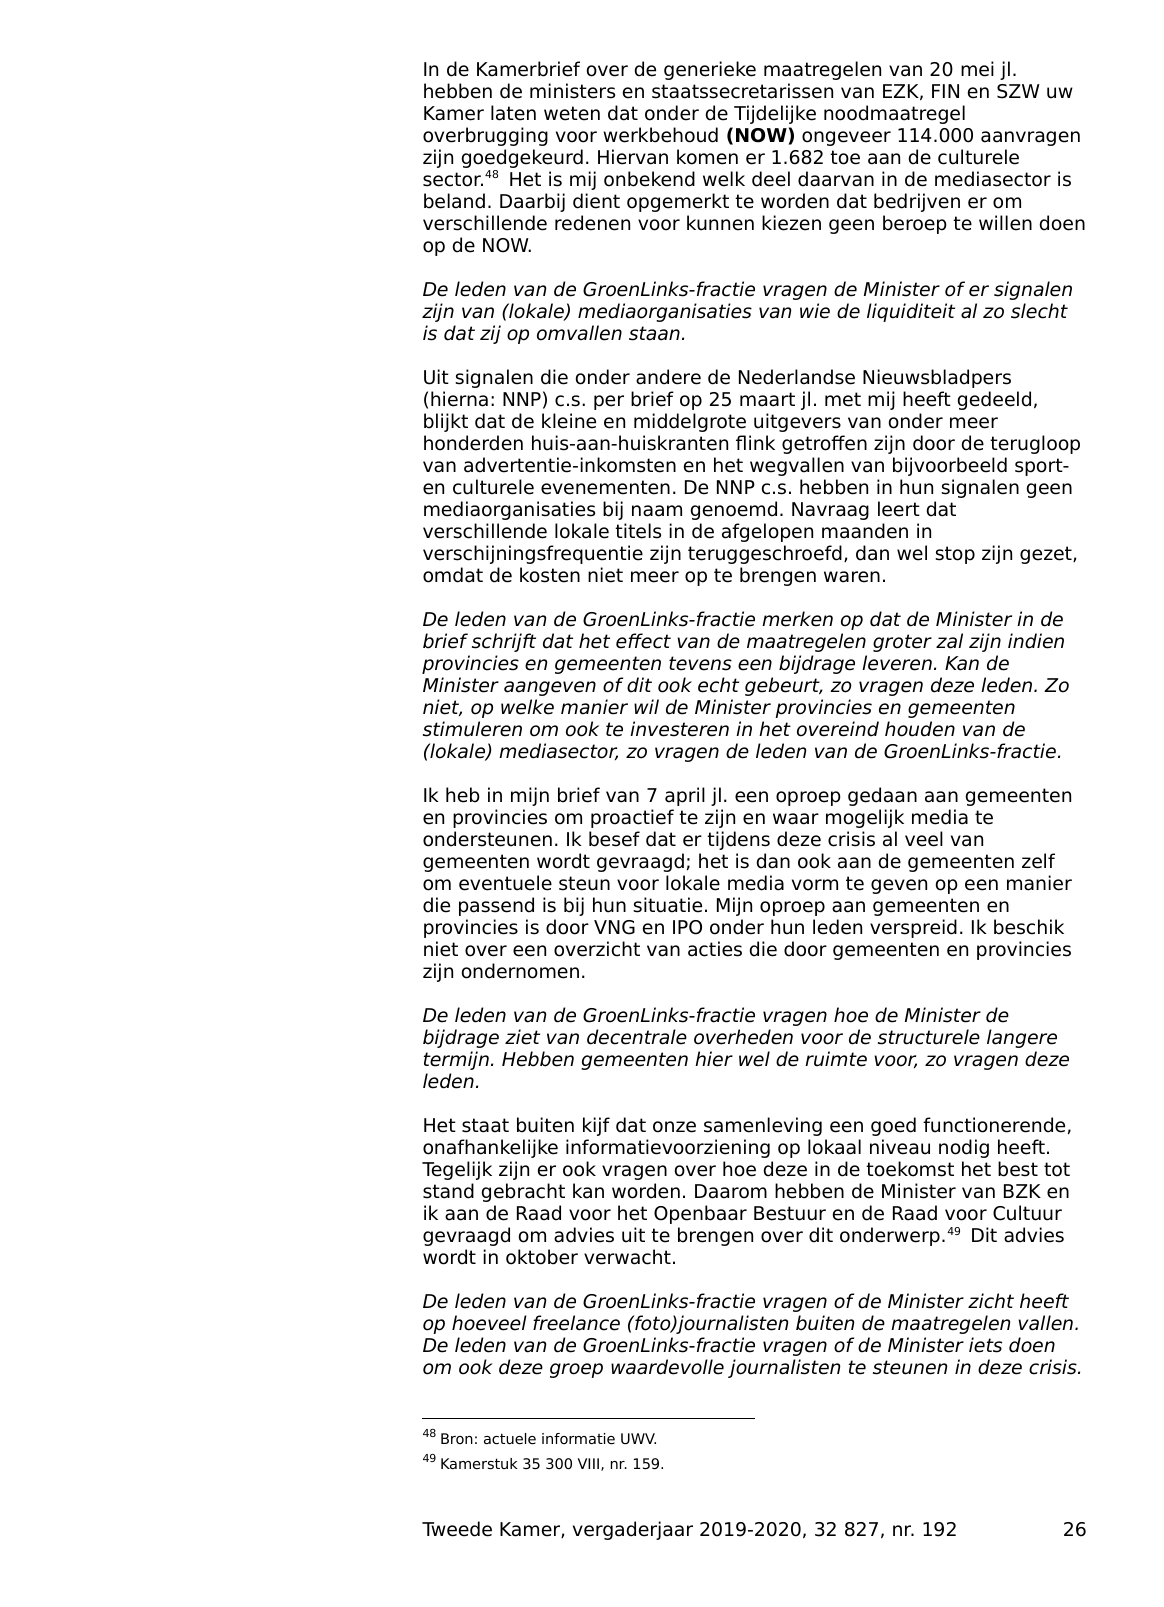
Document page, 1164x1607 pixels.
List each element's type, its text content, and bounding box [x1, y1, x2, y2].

text De leden van de GroenLinks-fractie vragen de Minister of er signalen zijn van (lokale) mediaorganisaties van wie de liquiditeit al zo slecht is dat zij op omvallen staan. [422, 279, 1087, 345]
text Uit signalen die onder andere de Nederlandse Nieuwsbladpers (hierna: NNP) c.s. per brief op 25 maart jl. met mij heeft gedeeld, blijkt dat de kleine en middelgrote uitgevers van onder meer honderden huis-aan-huiskranten flink getroffen zijn door de terugloop van advertentie-inkomsten en het wegvallen van bijvoorbeeld sport- en culturele evenementen. De NNP c.s. hebben in hun signalen geen mediaorganisaties bij naam genoemd. Navraag leert dat verschillende lokale titels in de afgelopen maanden in verschijningsfrequentie zijn teruggeschroefd, dan wel stop zijn gezet, omdat de kosten niet meer op te brengen waren. [422, 367, 1087, 587]
text In de Kamerbrief over de generieke maatregelen van 20 mei jl. hebben de ministers en staatssecretarissen van EZK, FIN en SZW uw Kamer laten weten dat onder de Tijdelijke noodmaatregel overbrugging voor werkbehoud (NOW) ongeveer 114.000 aanvragen zijn goedgekeurd. Hiervan komen er 1.682 toe aan de culturele sector. Het is mij onbekend welk deel daarvan in de mediasector is beland. Daarbij dient opgemerkt te worden dat bedrijven er om verschillende redenen voor kunnen kiezen geen beroep te willen doen op de NOW. [422, 59, 1087, 257]
text Bron: actuele informatie UWV. [422, 1427, 1087, 1449]
text De leden van de GroenLinks-fractie vragen hoe de Minister de bijdrage ziet van decentrale overheden voor de structurele langere termijn. Hebben gemeenten hier wel de ruimte voor, zo vragen deze leden. [422, 1005, 1087, 1093]
text Kamerstuk 35 300 VIII, nr. 159. [422, 1452, 1087, 1474]
text De leden van de GroenLinks-fractie vragen of de Minister zicht heeft op hoeveel freelance (foto)journalisten buiten de maatregelen vallen. De leden van de GroenLinks-fractie vragen of de Minister iets doen om ook deze groep waardevolle journalisten te steunen in deze crisis. [422, 1291, 1087, 1379]
text De leden van de GroenLinks-fractie merken op dat de Minister in de brief schrijft dat het effect van de maatregelen groter zal zijn indien provincies en gemeenten tevens een bijdrage leveren. Kan de Minister aangeven of dit ook echt gebeurt, zo vragen deze leden. Zo niet, op welke manier wil de Minister provincies en gemeenten stimuleren om ook te investeren in het overeind houden van de (lokale) mediasector, zo vragen de leden van de GroenLinks-fractie. [422, 609, 1087, 763]
text Ik heb in mijn brief van 7 april jl. een oproep gedaan aan gemeenten en provincies om proactief te zijn en waar mogelijk media te ondersteunen. Ik besef dat er tijdens deze crisis al veel van gemeenten wordt gevraagd; het is dan ook aan de gemeenten zelf om eventuele steun voor lokale media vorm te geven op een manier die passend is bij hun situatie. Mijn oproep aan gemeenten en provincies is door VNG en IPO onder hun leden verspreid. Ik beschik niet over een overzicht van acties die door gemeenten en provincies zijn ondernomen. [422, 785, 1087, 983]
text Het staat buiten kijf dat onze samenleving een goed functionerende, onafhankelijke informatievoorziening op lokaal niveau nodig heeft. Tegelijk zijn er ook vragen over hoe deze in de toekomst het best tot stand gebracht kan worden. Daarom hebben de Minister van BZK en ik aan de Raad voor het Openbaar Bestuur en de Raad voor Cultuur gevraagd om advies uit te brengen over dit onderwerp. Dit advies wordt in oktober verwacht. [422, 1115, 1087, 1269]
